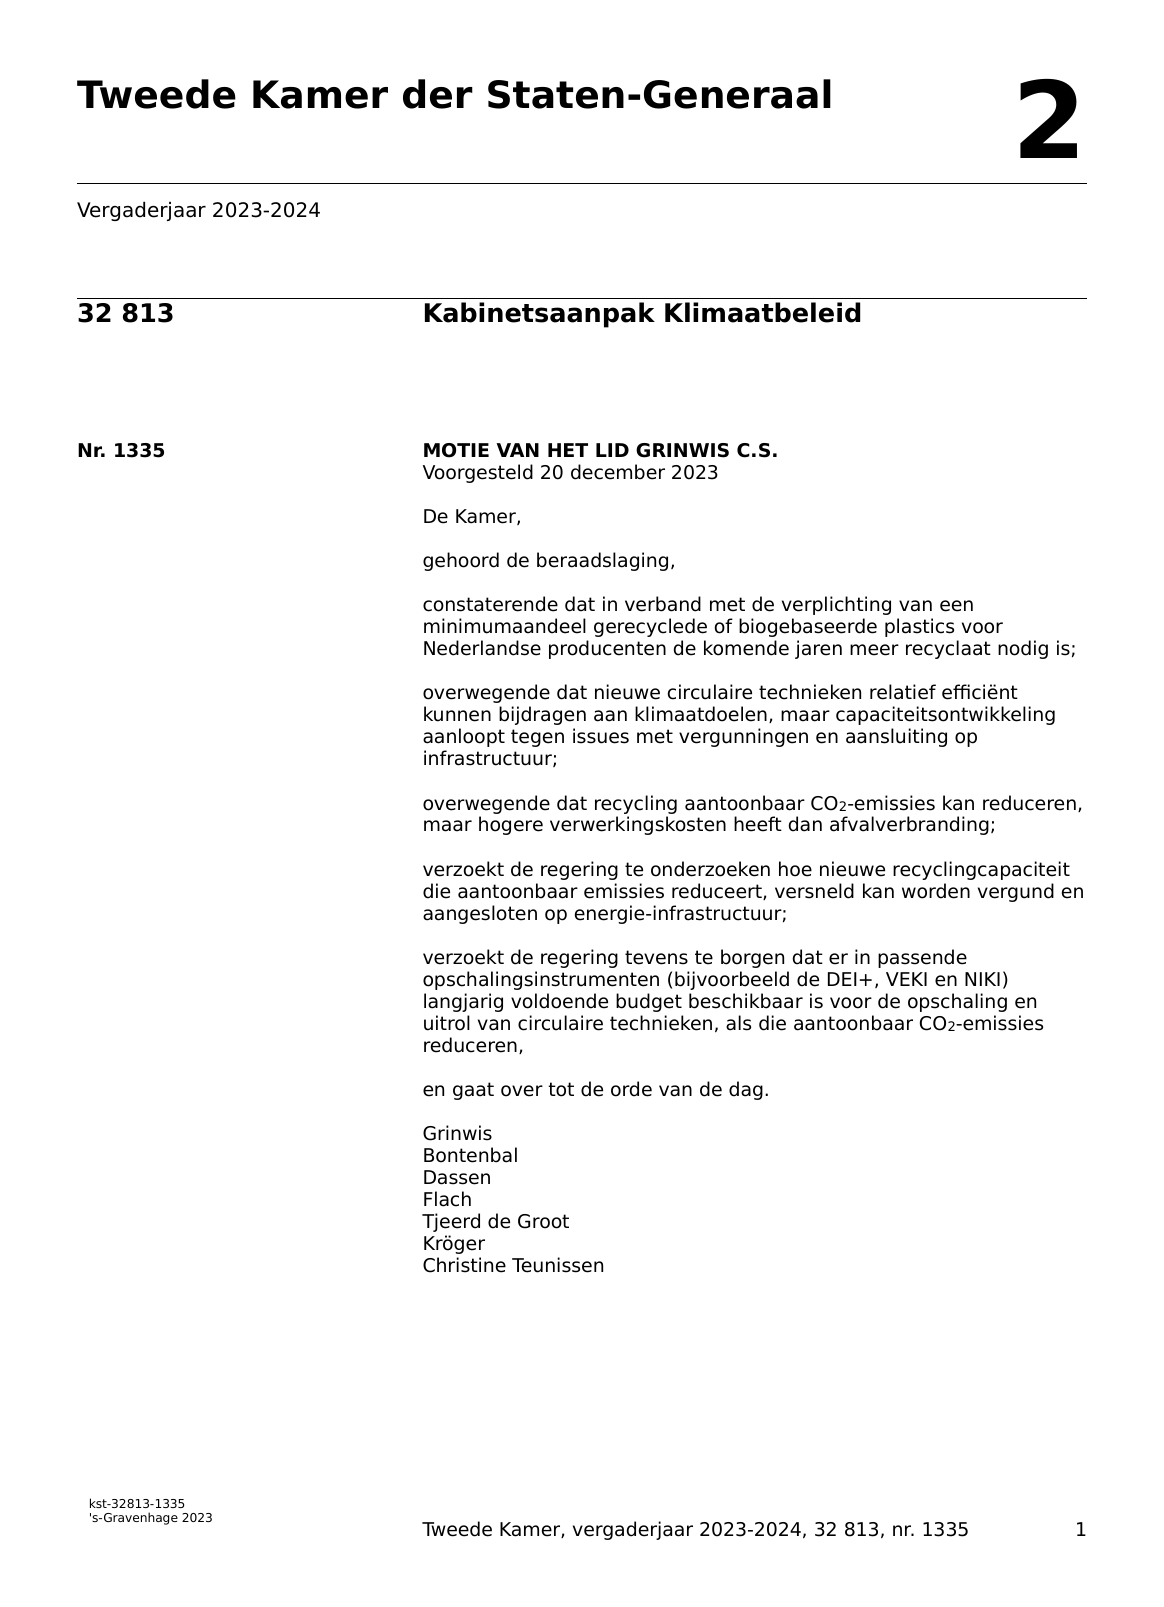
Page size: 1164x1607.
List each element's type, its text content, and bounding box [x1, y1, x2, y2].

text Tjeerd de Groot [422, 1211, 1087, 1233]
text Christine Teunissen [422, 1255, 1087, 1277]
table_header Tweede Kamer der Staten-Generaal [77, 59, 886, 183]
text Dassen [422, 1167, 1087, 1189]
subtitle 32 813 Kabinetsaanpak Klimaatbeleid [77, 299, 1087, 329]
text verzoekt de regering tevens te borgen dat er in passende opschalingsinstrumenten (bijvoorbeeld de DEI+, VEKI en NIKI) langjarig voldoende budget beschikbaar is voor de opschaling en uitrol van circulaire technieken, als die aantoonbaar CO2-emissies reduceren, [422, 947, 1087, 1057]
text 's-Gravenhage 2023 [88, 1511, 323, 1525]
text Voorgesteld 20 december 2023 [422, 462, 1087, 484]
text Flach [422, 1189, 1087, 1211]
text en gaat over tot de orde van de dag. [422, 1079, 1087, 1101]
text Kröger [422, 1233, 1087, 1255]
text verzoekt de regering te onderzoeken hoe nieuwe recyclingcapaciteit die aantoonbaar emissies reduceert, versneld kan worden vergund en aangesloten op energie-infrastructuur; [422, 858, 1087, 924]
text De Kamer, [422, 506, 1087, 528]
text gehoord de beraadslaging, [422, 550, 1087, 572]
table_header 2 [886, 59, 1087, 183]
text kst-32813-1335 [88, 1497, 323, 1511]
table_cell Vergaderjaar 2023-2024 [77, 184, 1087, 298]
text constaterende dat in verband met de verplichting van een minimumaandeel gerecyclede of biogebaseerde plastics voor Nederlandse producenten de komende jaren meer recyclaat nodig is; [422, 594, 1087, 660]
text overwegende dat recycling aantoonbaar CO2-emissies kan reduceren, maar hogere verwerkingskosten heeft dan afvalverbranding; [422, 792, 1087, 836]
text Bontenbal [422, 1145, 1087, 1167]
text overwegende dat nieuwe circulaire technieken relatief efficiënt kunnen bijdragen aan klimaatdoelen, maar capaciteitsontwikkeling aanloopt tegen issues met vergunningen en aansluiting op infrastructuur; [422, 682, 1087, 770]
subtitle Nr. 1335 MOTIE VAN HET LID GRINWIS C.S. [77, 440, 1087, 462]
text Grinwis [422, 1123, 1087, 1145]
